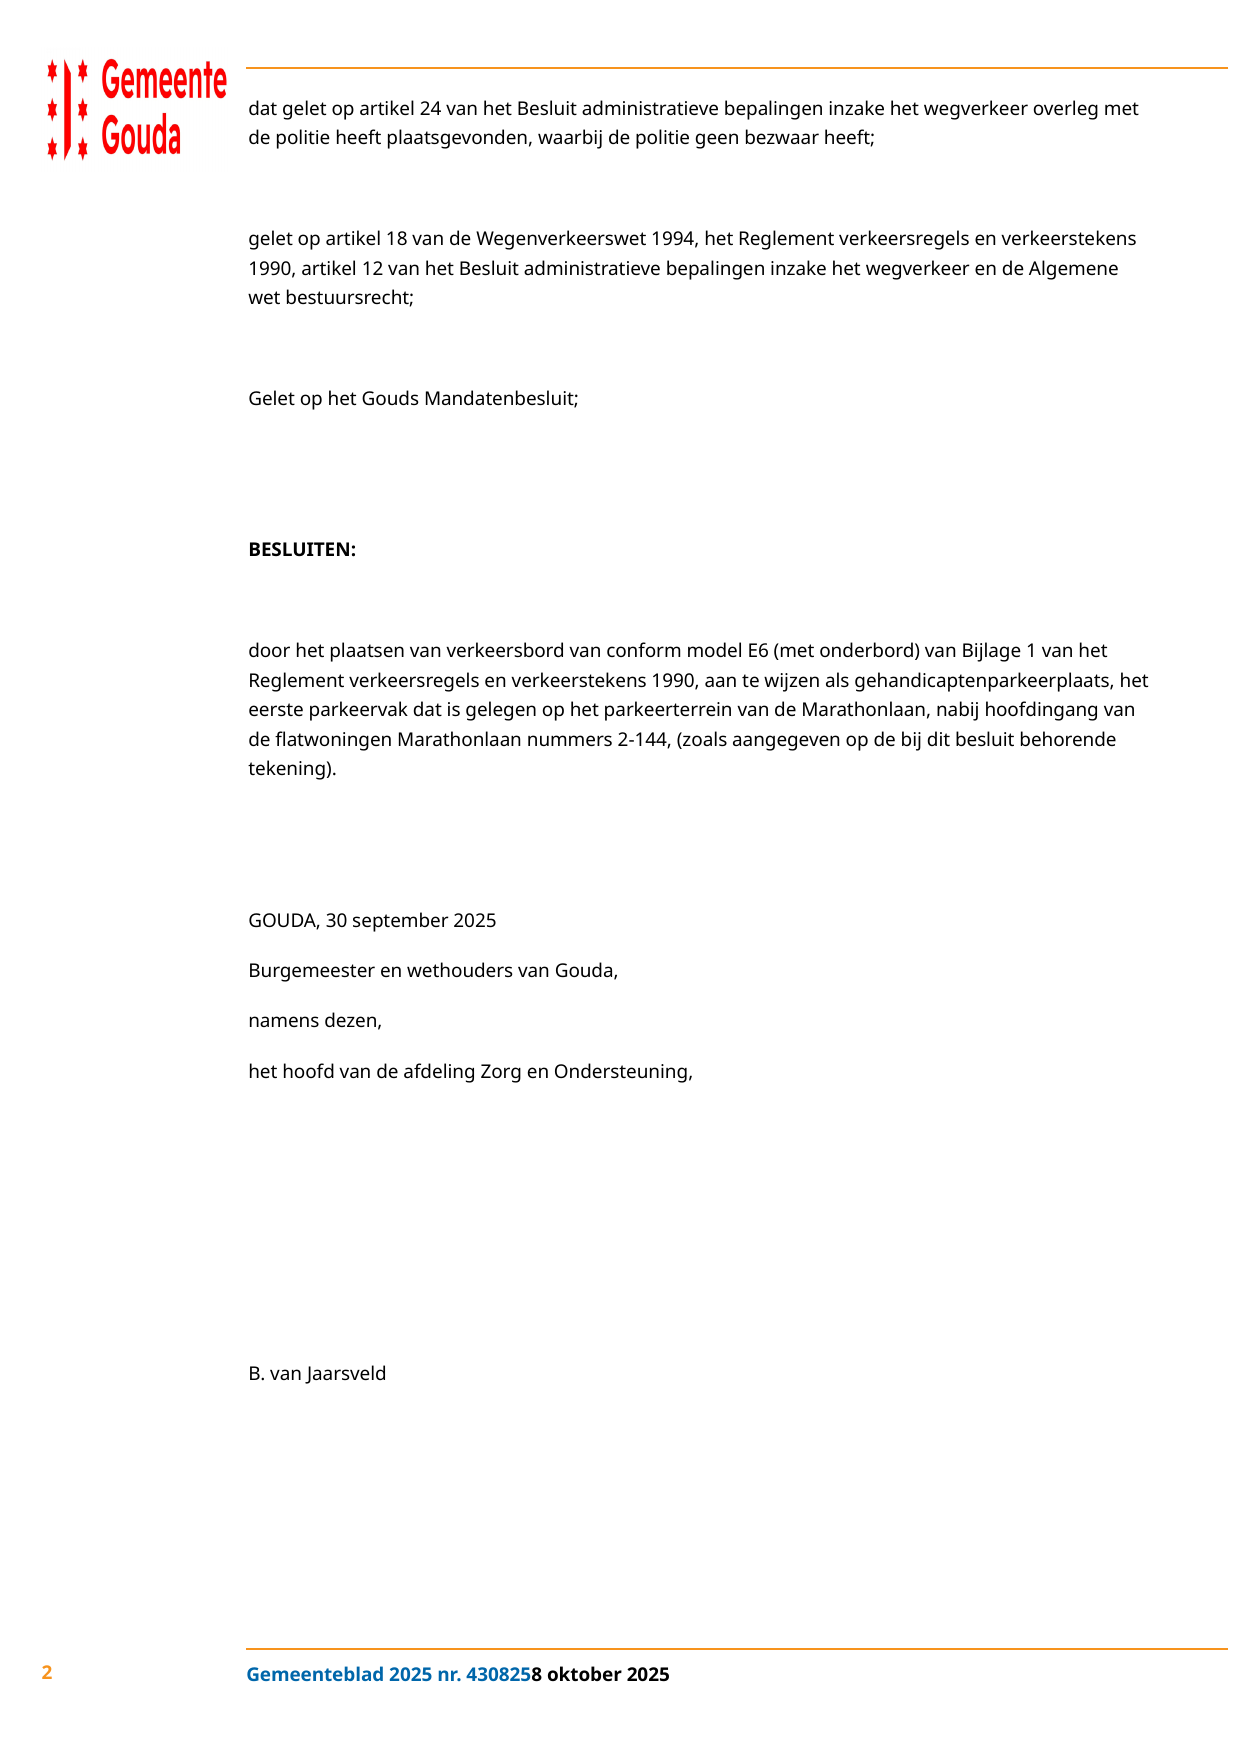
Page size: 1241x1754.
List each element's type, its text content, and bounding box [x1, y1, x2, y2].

text het hoofd van de afdeling Zorg en Ondersteuning, [248, 1058, 1152, 1084]
text namens dezen, [248, 1008, 1152, 1033]
text dat gelet op artikel 24 van het Besluit administratieve bepalingen inzake het wegverkeer overleg met de politie heeft plaatsgevonden, waarbij de politie geen bezwaar heeft; [248, 95, 1152, 150]
picture [41, 47, 231, 172]
text door het plaatsen van verkeersbord van conform model E6 (met onderbord) van Bijlage 1 van het Reglement verkeersregels en verkeerstekens 1990, aan te wijzen als gehandicaptenparkeerplaats, het eerste parkeervak dat is gelegen op het parkeerterrein van de Marathonlaan, nabij hoofdingang van de flatwoningen Marathonlaan nummers 2-144, (zoals aangegeven op de bij dit besluit behorende tekening). [248, 637, 1152, 781]
text Burgemeester en wethouders van Gouda, [248, 957, 1152, 983]
text Gelet op het Gouds Mandatenbesluit; [248, 385, 1152, 411]
text B. van Jaarsveld [248, 1361, 1152, 1386]
text BESLUITEN: [248, 536, 1152, 562]
text gelet op artikel 18 van de Wegenverkeerswet 1994, het Reglement verkeersregels en verkeerstekens 1990, artikel 12 van het Besluit administratieve bepalingen inzake het wegverkeer en de Algemene wet bestuursrecht; [248, 225, 1152, 310]
text GOUDA, 30 september 2025 [248, 907, 1152, 933]
